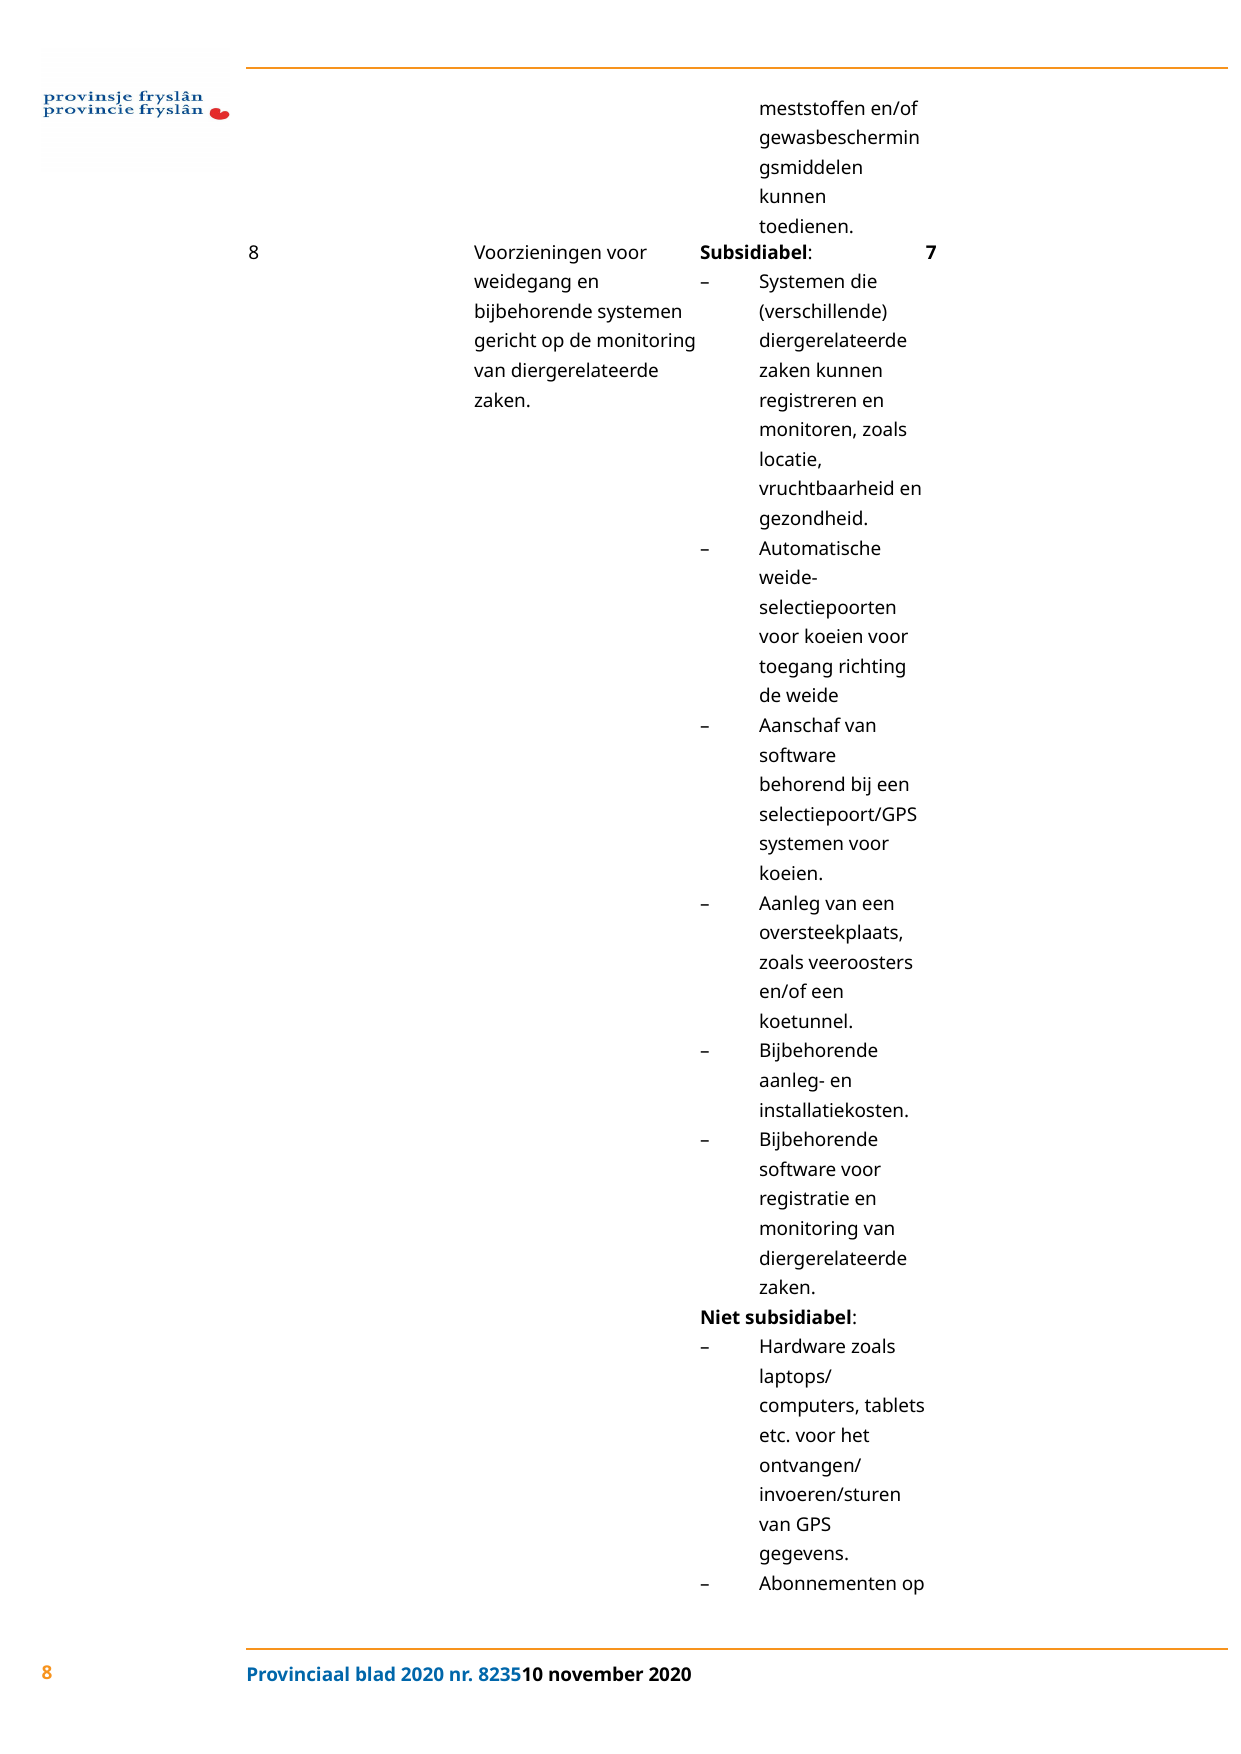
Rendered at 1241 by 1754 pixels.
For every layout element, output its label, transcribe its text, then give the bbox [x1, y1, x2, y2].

table_cell [474, 95, 700, 239]
table_cell Subsidiabel: Systemen die (verschillende) diergerelateerde zaken kunnen registreren en monitoren, zoals locatie, vruchtbaarheid en gezondheid. Automatische weide-selectiepoorten voor koeien voor toegang richting de weide Aanschaf van software behorend bij een selectiepoort/GPS systemen voor koeien. Aanleg van een oversteekplaats, zoals veeroosters en/of een koetunnel. Bijbehorende aanleg- en installatiekosten. Bijbehorende software voor registratie en monitoring van diergerelateerde zaken. Niet subsidiabel: Hardware zoals laptops/ computers, tablets etc. voor het ontvangen/ invoeren/sturen van GPS gegevens. Abonnementen op [700, 239, 926, 1596]
table_cell 7 [926, 239, 1152, 1596]
table_cell [248, 95, 474, 239]
table_cell Voorzieningen voor weidegang en bijbehorende systemen gericht op de monitoring van diergerelateerde zaken. [474, 239, 700, 1596]
table_cell 8 [248, 239, 474, 1596]
picture [41, 47, 231, 172]
table_cell [926, 95, 1152, 239]
table_cell meststoffen en/of gewasbeschermingsmiddelen kunnen toedienen. [700, 95, 926, 239]
